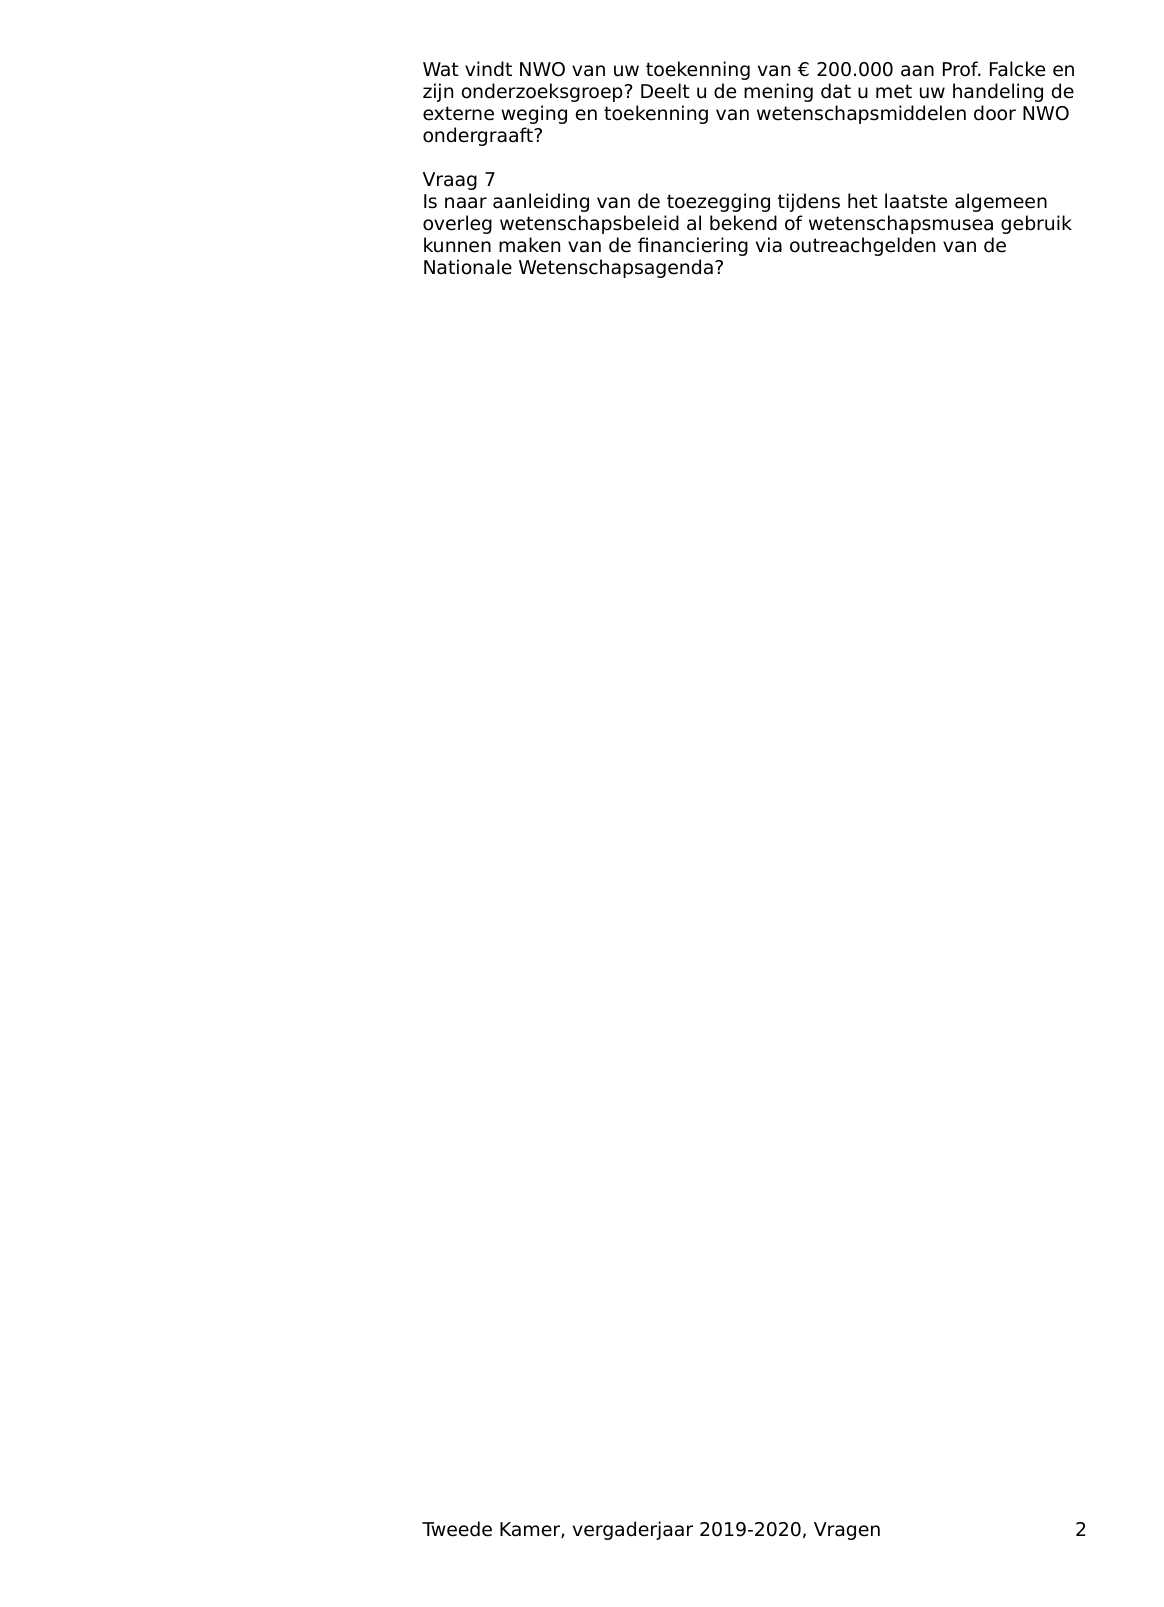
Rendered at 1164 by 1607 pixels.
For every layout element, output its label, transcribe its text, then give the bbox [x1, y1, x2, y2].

text Is naar aanleiding van de toezegging tijdens het laatste algemeen overleg wetenschapsbeleid al bekend of wetenschapsmusea gebruik kunnen maken van de financiering via outreachgelden van de Nationale Wetenschapsagenda? [422, 191, 1087, 279]
text Wat vindt NWO van uw toekenning van € 200.000 aan Prof. Falcke en zijn onderzoeksgroep? Deelt u de mening dat u met uw handeling de externe weging en toekenning van wetenschapsmiddelen door NWO ondergraaft? [422, 59, 1087, 147]
text Vraag 7 [422, 169, 1087, 191]
